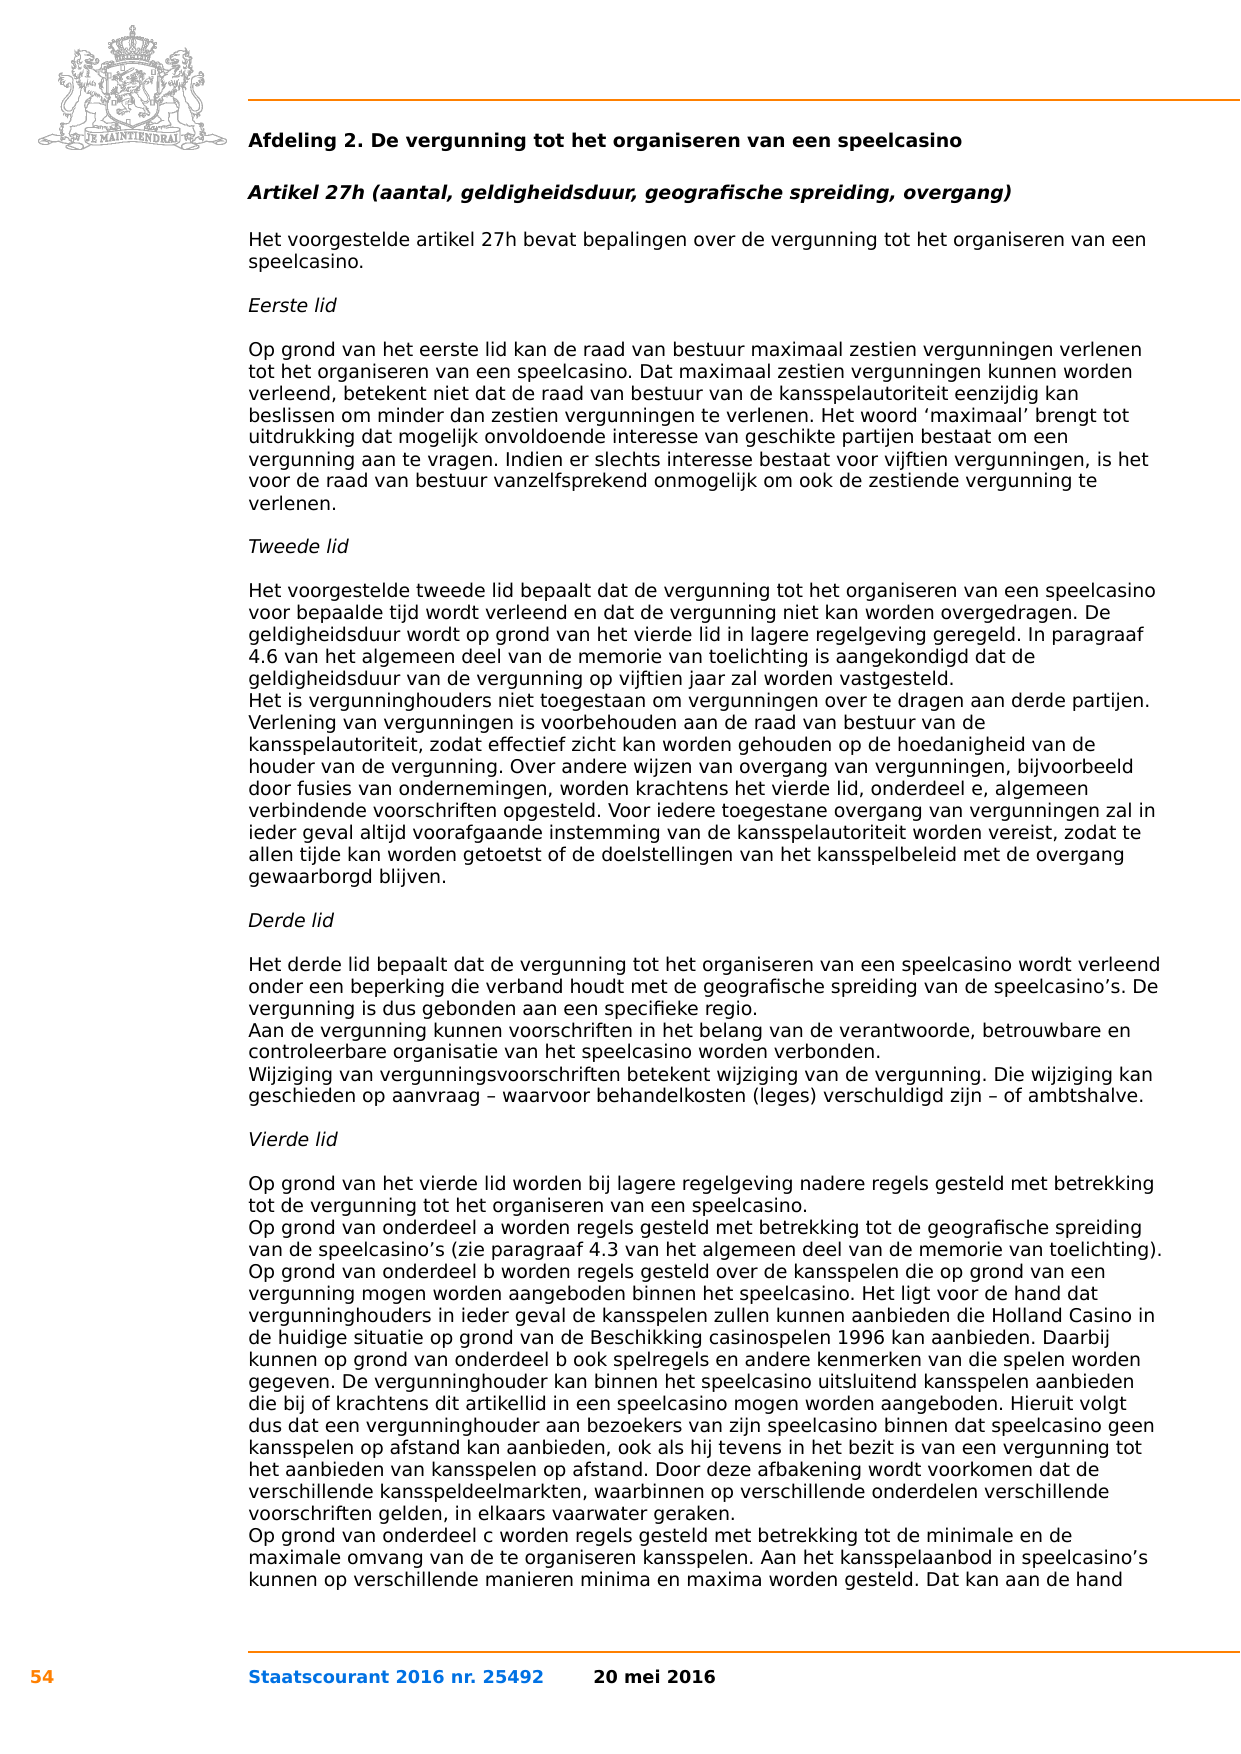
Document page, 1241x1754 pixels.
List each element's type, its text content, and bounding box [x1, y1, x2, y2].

subtitle Vierde lid [248, 1129, 1163, 1151]
text Het voorgestelde artikel 27h bevat bepalingen over de vergunning tot het organiseren van een speelcasino. [248, 229, 1163, 273]
text Op grond van onderdeel b worden regels gesteld over de kansspelen die op grond van een vergunning mogen worden aangeboden binnen het speelcasino. Het ligt voor de hand dat vergunninghouders in ieder geval de kansspelen zullen kunnen aanbieden die Holland Casino in de huidige situatie op grond van de Beschikking casinospelen 1996 kan aanbieden. Daarbij kunnen op grond van onderdeel b ook spelregels en andere kenmerken van die spelen worden gegeven. De vergunninghouder kan binnen het speelcasino uitsluitend kansspelen aanbieden die bij of krachtens dit artikellid in een speelcasino mogen worden aangeboden. Hieruit volgt dus dat een vergunninghouder aan bezoekers van zijn speelcasino binnen dat speelcasino geen kansspelen op afstand kan aanbieden, ook als hij tevens in het bezit is van een vergunning tot het aanbieden van kansspelen op afstand. Door deze afbakening wordt voorkomen dat de verschillende kansspeldeelmarkten, waarbinnen op verschillende onderdelen verschillende voorschriften gelden, in elkaars vaarwater geraken. [248, 1261, 1163, 1525]
text Het voorgestelde tweede lid bepaalt dat de vergunning tot het organiseren van een speelcasino voor bepaalde tijd wordt verleend en dat de vergunning niet kan worden overgedragen. De geldigheidsduur wordt op grond van het vierde lid in lagere regelgeving geregeld. In paragraaf 4.6 van het algemeen deel van de memorie van toelichting is aangekondigd dat de geldigheidsduur van de vergunning op vijftien jaar zal worden vastgesteld. [248, 580, 1163, 690]
text Het is vergunninghouders niet toegestaan om vergunningen over te dragen aan derde partijen. Verlening van vergunningen is voorbehouden aan de raad van bestuur van de kansspelautoriteit, zodat effectief zicht kan worden gehouden op de hoedanigheid van de houder van de vergunning. Over andere wijzen van overgang van vergunningen, bijvoorbeeld door fusies van ondernemingen, worden krachtens het vierde lid, onderdeel e, algemeen verbindende voorschriften opgesteld. Voor iedere toegestane overgang van vergunningen zal in ieder geval altijd voorafgaande instemming van de kansspelautoriteit worden vereist, zodat te allen tijde kan worden getoetst of de doelstellingen van het kansspelbeleid met de overgang gewaarborgd blijven. [248, 690, 1163, 888]
text Wijziging van vergunningsvoorschriften betekent wijziging van de vergunning. Die wijziging kan geschieden op aanvraag – waarvoor behandelkosten (leges) verschuldigd zijn – of ambtshalve. [248, 1063, 1163, 1107]
subtitle Tweede lid [248, 536, 1163, 558]
text Op grond van het eerste lid kan de raad van bestuur maximaal zestien vergunningen verlenen tot het organiseren van een speelcasino. Dat maximaal zestien vergunningen kunnen worden verleend, betekent niet dat de raad van bestuur van de kansspelautoriteit eenzijdig kan beslissen om minder dan zestien vergunningen te verlenen. Het woord ‘maximaal’ brengt tot uitdrukking dat mogelijk onvoldoende interesse van geschikte partijen bestaat om een vergunning aan te vragen. Indien er slechts interesse bestaat voor vijftien vergunningen, is het voor de raad van bestuur vanzelfsprekend onmogelijk om ook de zestiende vergunning te verlenen. [248, 338, 1163, 514]
subtitle Artikel 27h (aantal, geldigheidsduur, geografische spreiding, overgang) [248, 182, 1163, 204]
text Op grond van onderdeel c worden regels gesteld met betrekking tot de minimale en de maximale omvang van de te organiseren kansspelen. Aan het kansspelaanbod in speelcasino’s kunnen op verschillende manieren minima en maxima worden gesteld. Dat kan aan de hand [248, 1525, 1163, 1591]
subtitle Afdeling 2. De vergunning tot het organiseren van een speelcasino [248, 130, 1163, 152]
subtitle Derde lid [248, 910, 1163, 932]
picture [38, 25, 227, 150]
text Op grond van onderdeel a worden regels gesteld met betrekking tot de geografische spreiding van de speelcasino’s (zie paragraaf 4.3 van het algemeen deel van de memorie van toelichting). [248, 1217, 1163, 1261]
subtitle Eerste lid [248, 295, 1163, 317]
text Op grond van het vierde lid worden bij lagere regelgeving nadere regels gesteld met betrekking tot de vergunning tot het organiseren van een speelcasino. [248, 1173, 1163, 1217]
text Aan de vergunning kunnen voorschriften in het belang van de verantwoorde, betrouwbare en controleerbare organisatie van het speelcasino worden verbonden. [248, 1019, 1163, 1063]
text Het derde lid bepaalt dat de vergunning tot het organiseren van een speelcasino wordt verleend onder een beperking die verband houdt met de geografische spreiding van de speelcasino’s. De vergunning is dus gebonden aan een specifieke regio. [248, 953, 1163, 1019]
